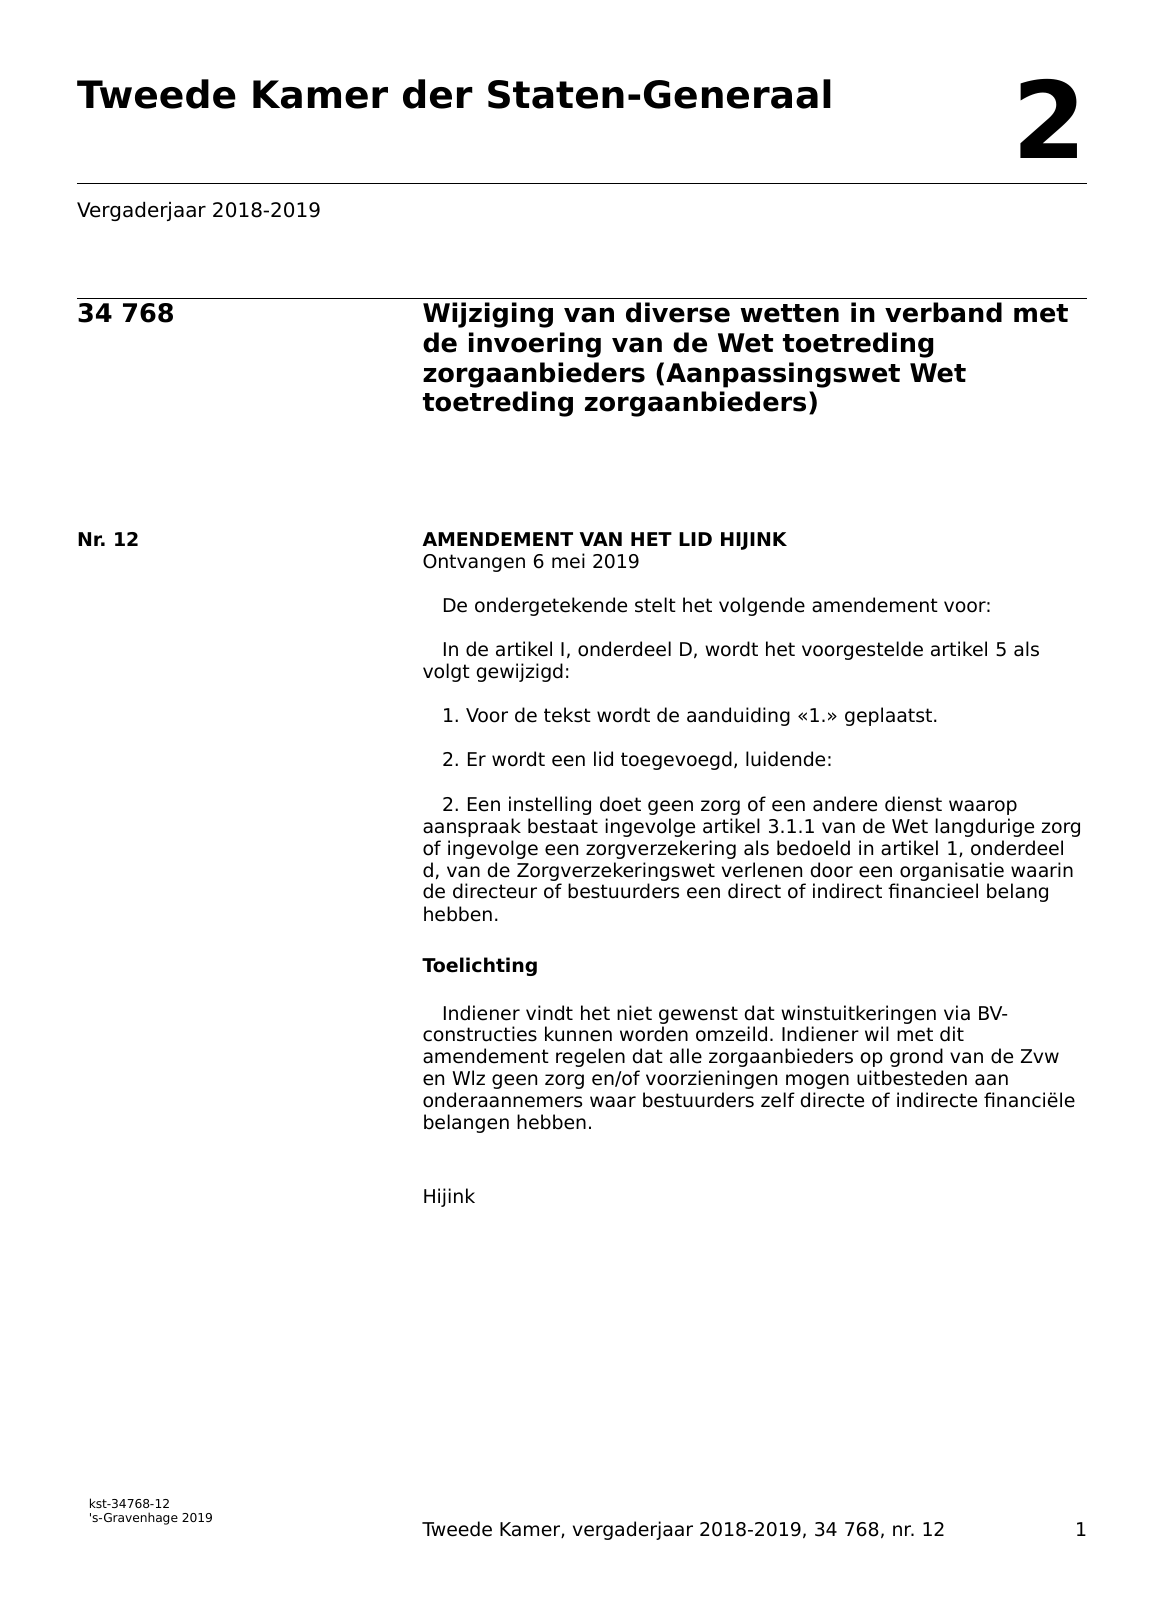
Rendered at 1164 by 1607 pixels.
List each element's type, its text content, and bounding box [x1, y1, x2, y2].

text Indiener vindt het niet gewenst dat winstuitkeringen via BV-constructies kunnen worden omzeild. Indiener wil met dit amendement regelen dat alle zorgaanbieders op grond van de Zvw en Wlz geen zorg en/of voorzieningen mogen uitbesteden aan onderaannemers waar bestuurders zelf directe of indirecte financiële belangen hebben. [422, 1002, 1087, 1134]
text 2. Er wordt een lid toegevoegd, luidende: [422, 749, 1087, 771]
subtitle Toelichting [422, 955, 1087, 977]
subtitle 34 768 Wijziging van diverse wetten in verband met de invoering van de Wet toetreding zorgaanbieders (Aanpassingswet Wet toetreding zorgaanbieders) [77, 299, 1087, 418]
text 's-Gravenhage 2019 [88, 1511, 323, 1525]
table_cell Vergaderjaar 2018-2019 [77, 184, 1087, 298]
text kst-34768-12 [88, 1497, 323, 1511]
text Ontvangen 6 mei 2019 [422, 551, 1087, 573]
subtitle Nr. 12 AMENDEMENT VAN HET LID HIJINK [77, 529, 1087, 551]
text De ondergetekende stelt het volgende amendement voor: [422, 595, 1087, 617]
text 1. Voor de tekst wordt de aanduiding «1.» geplaatst. [422, 705, 1087, 727]
text 2. Een instelling doet geen zorg of een andere dienst waarop aanspraak bestaat ingevolge artikel 3.1.1 van de Wet langdurige zorg of ingevolge een zorgverzekering als bedoeld in artikel 1, onderdeel d, van de Zorgverzekeringswet verlenen door een organisatie waarin de directeur of bestuurders een direct of indirect financieel belang hebben. [422, 793, 1087, 925]
text Hijink [422, 1164, 1087, 1208]
table_header Tweede Kamer der Staten-Generaal [77, 59, 886, 183]
text In de artikel I, onderdeel D, wordt het voorgestelde artikel 5 als volgt gewijzigd: [422, 639, 1087, 683]
table_header 2 [886, 59, 1087, 183]
